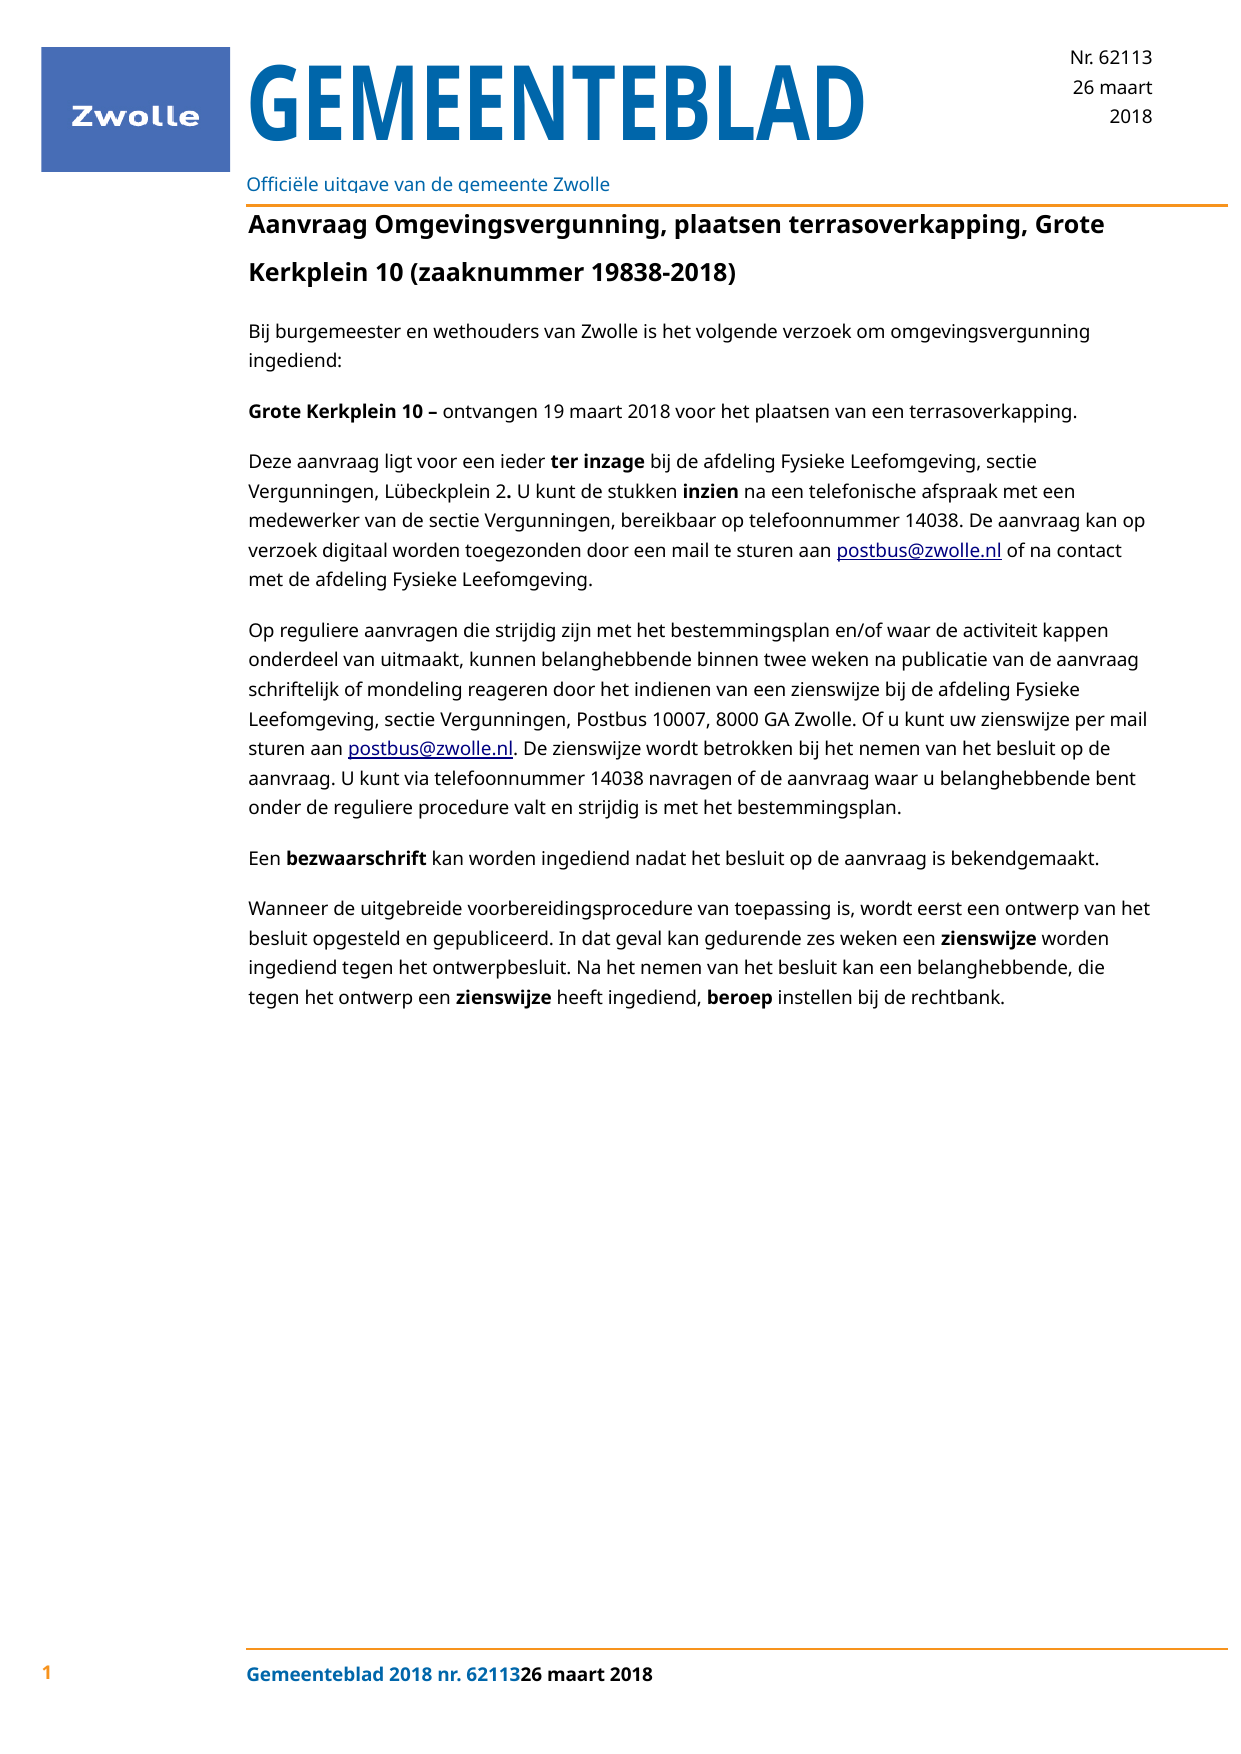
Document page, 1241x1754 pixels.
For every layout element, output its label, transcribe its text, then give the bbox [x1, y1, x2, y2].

text Een bezwaarschrift kan worden ingediend nadat het besluit op de aanvraag is bekendgemaakt. [248, 845, 1152, 871]
text Op reguliere aanvragen die strijdig zijn met het bestemmingsplan en/of waar de activiteit kappen onderdeel van uitmaakt, kunnen belanghebbende binnen twee weken na publicatie van de aanvraag schriftelijk of mondeling reageren door het indienen van een zienswijze bij de afdeling Fysieke Leefomgeving, sectie Vergunningen, Postbus 10007, 8000 GA Zwolle. Of u kunt uw zienswijze per mail sturen aan postbus@zwolle.nl. De zienswijze wordt betrokken bij het nemen van het besluit op de aanvraag. U kunt via telefoonnummer 14038 navragen of de aanvraag waar u belanghebbende bent onder de reguliere procedure valt en strijdig is met het bestemmingsplan. [248, 617, 1152, 820]
text Deze aanvraag ligt voor een ieder ter inzage bij de afdeling Fysieke Leefomgeving, sectie Vergunningen, Lübeckplein 2. U kunt de stukken inzien na een telefonische afspraak met een medewerker van de sectie Vergunningen, bereikbaar op telefoonnummer 14038. De aanvraag kan op verzoek digitaal worden toegezonden door een mail te sturen aan postbus@zwolle.nl of na contact met de afdeling Fysieke Leefomgeving. [248, 448, 1152, 592]
text Bij burgemeester en wethouders van Zwolle is het volgende verzoek om omgevingsvergunning ingediend: [248, 318, 1152, 373]
text Aanvraag Omgevingsvergunning, plaatsen terrasoverkapping, Grote Kerkplein 10 (zaaknummer 19838-2018) [248, 207, 1152, 288]
picture [41, 47, 231, 172]
text Grote Kerkplein 10 – ontvangen 19 maart 2018 voor het plaatsen van een terrasoverkapping. [248, 398, 1152, 424]
text Wanneer de uitgebreide voorbereidingsprocedure van toepassing is, wordt eerst een ontwerp van het besluit opgesteld en gepubliceerd. In dat geval kan gedurende zes weken een zienswijze worden ingediend tegen het ontwerpbesluit. Na het nemen van het besluit kan een belanghebbende, die tegen het ontwerp een zienswijze heeft ingediend, beroep instellen bij de rechtbank. [248, 895, 1152, 1010]
